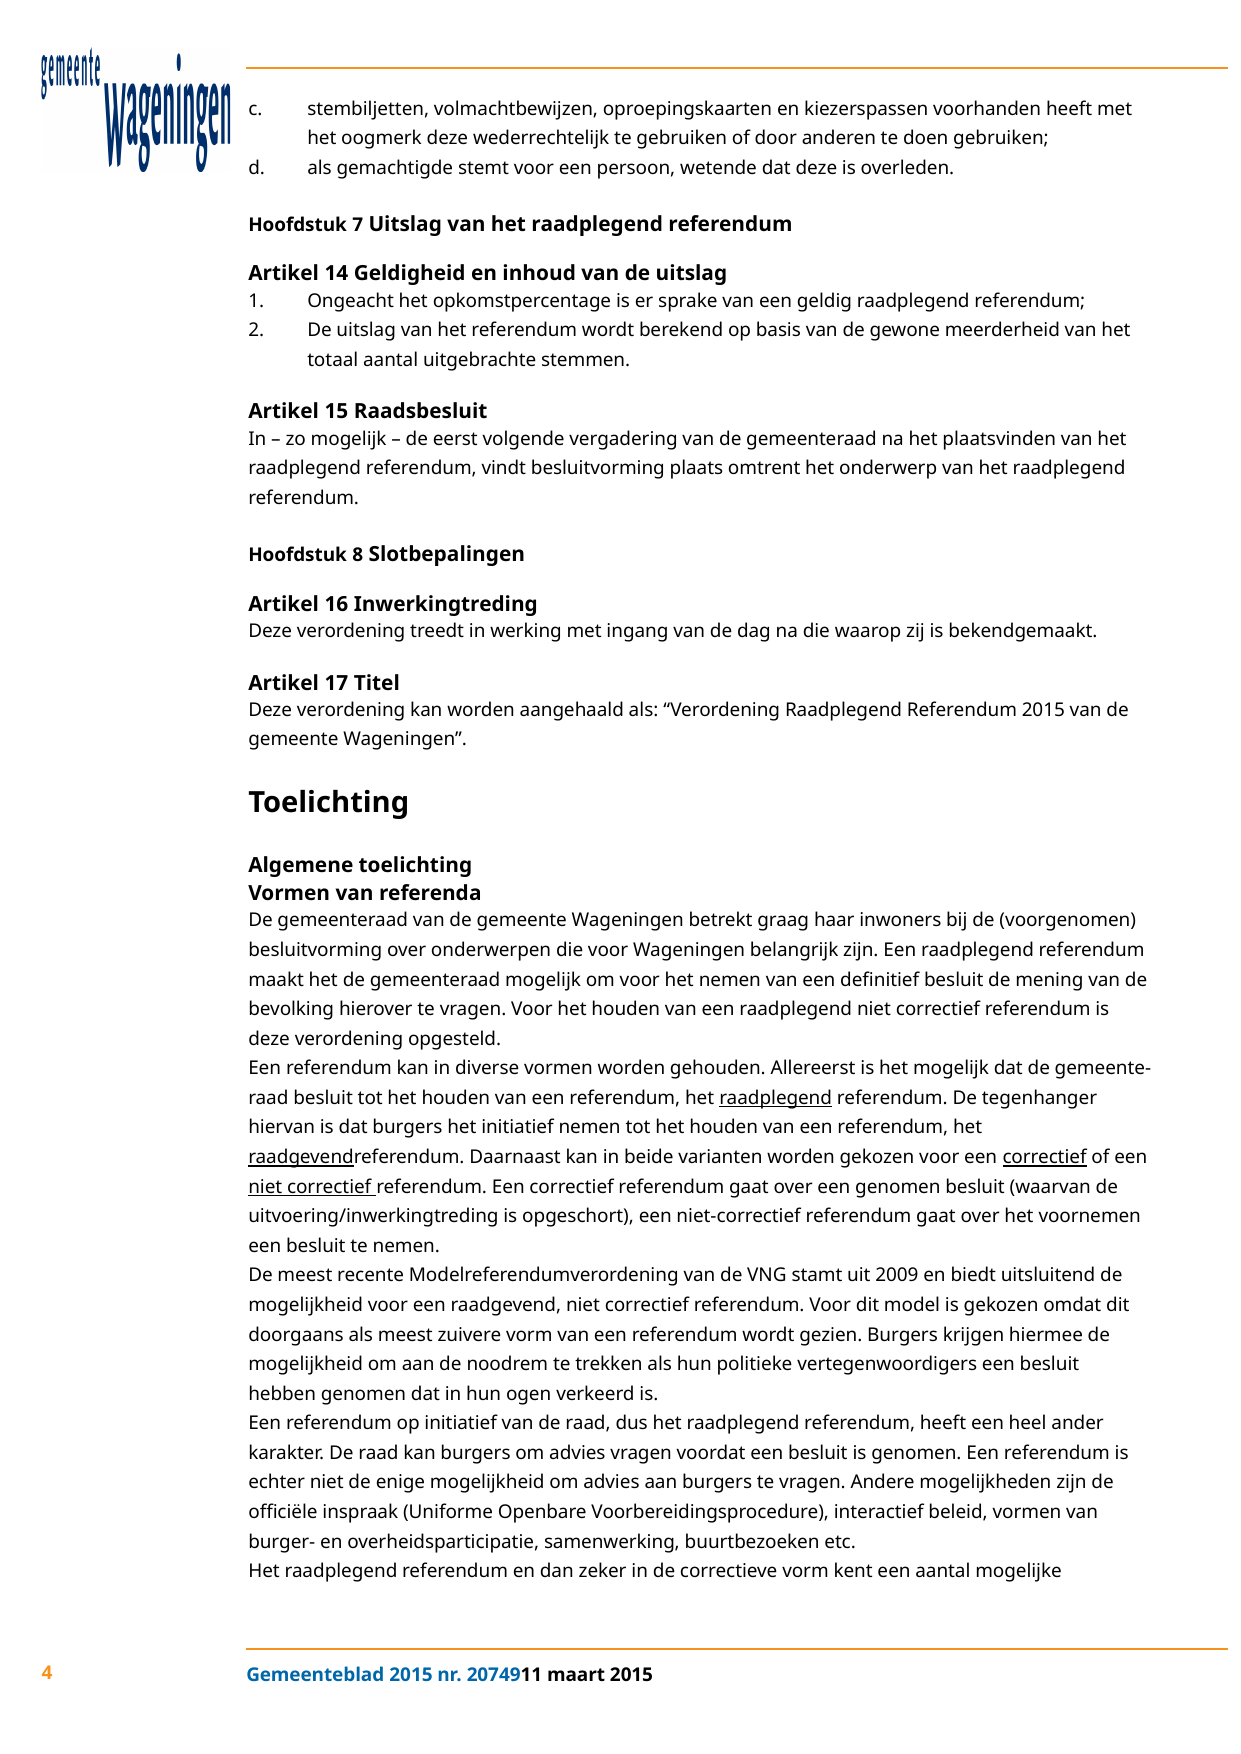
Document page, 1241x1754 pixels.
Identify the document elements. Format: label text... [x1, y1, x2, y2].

list Ongeacht het opkomstpercentage is er sprake van een geldig raadplegend referendum; [248, 287, 1152, 313]
list als gemachtigde stemt voor een persoon, wetende dat deze is overleden. [248, 154, 1152, 180]
text Artikel 16 Inwerkingtreding [248, 589, 1152, 617]
picture [41, 47, 231, 172]
text In – zo mogelijk – de eerst volgende vergadering van de gemeenteraad na het plaatsvinden van het raadplegend referendum, vindt besluitvorming plaats omtrent het onderwerp van het raadplegend referendum. [248, 425, 1152, 510]
text Hoofdstuk 7 Uitslag van het raadplegend referendum [248, 209, 1152, 238]
text Artikel 17 Titel [248, 668, 1152, 696]
text Hoofdstuk 8 Slotbepalingen [248, 539, 1152, 568]
text Artikel 15 Raadsbesluit [248, 397, 1152, 425]
text uitvoering/inwerkingtreding is opgeschort), een niet-correctief referendum gaat over het voornemen een besluit te nemen. [248, 1202, 1152, 1258]
text Deze verordening treedt in werking met ingang van de dag na die waarop zij is bekendgemaakt. [248, 617, 1152, 643]
text De meest recente Modelreferendumverordening van de VNG stamt uit 2009 en biedt uitsluitend de mogelijkheid voor een raadgevend, niet correctief referendum. Voor dit model is gekozen omdat dit doorgaans als meest zuivere vorm van een referendum wordt gezien. Burgers krijgen hiermee de mogelijkheid om aan de noodrem te trekken als hun politieke vertegenwoordigers een besluit hebben genomen dat in hun ogen verkeerd is. [248, 1262, 1152, 1406]
text Deze verordening kan worden aangehaald als: “Verordening Raadplegend Referendum 2015 van de gemeente Wageningen”. [248, 696, 1152, 751]
text Artikel 14 Geldigheid en inhoud van de uitslag [248, 258, 1152, 287]
text Vormen van referenda [248, 878, 1152, 907]
text Een referendum op initiatief van de raad, dus het raadplegend referendum, heeft een heel ander karakter. De raad kan burgers om advies vragen voordat een besluit is genomen. Een referendum is echter niet de enige mogelijkheid om advies aan burgers te vragen. Andere mogelijkheden zijn de officiële inspraak (Uniforme Openbare Voorbereidingsprocedure), interactief beleid, vormen van burger- en overheidsparticipatie, samenwerking, buurtbezoeken etc. [248, 1409, 1152, 1554]
text Toelichting [248, 781, 1152, 821]
list stembiljetten, volmachtbewijzen, oproepingskaarten en kiezerspassen voorhanden heeft met het oogmerk deze wederrechtelijk te gebruiken of door anderen te doen gebruiken; [248, 95, 1152, 150]
text Een referendum kan in diverse vormen worden gehouden. Allereerst is het mogelijk dat de gemeente-raad besluit tot het houden van een referendum, het raadplegend referendum. De tegenhanger hiervan is dat burgers het initiatief nemen tot het houden van een referendum, het raadgevendreferendum. Daarnaast kan in beide varianten worden gekozen voor een correctief of een niet correctief referendum. Een correctief referendum gaat over een genomen besluit (waarvan de [248, 1054, 1152, 1199]
list De uitslag van het referendum wordt berekend op basis van de gewone meerderheid van het totaal aantal uitgebrachte stemmen. [248, 317, 1152, 372]
text Het raadplegend referendum en dan zeker in de correctieve vorm kent een aantal mogelijke [248, 1557, 1152, 1583]
text Algemene toelichting [248, 850, 1152, 878]
text De gemeenteraad van de gemeente Wageningen betrekt graag haar inwoners bij de (voorgenomen) besluitvorming over onderwerpen die voor Wageningen belangrijk zijn. Een raadplegend referendum maakt het de gemeenteraad mogelijk om voor het nemen van een definitief besluit de mening van de bevolking hierover te vragen. Voor het houden van een raadplegend niet correctief referendum is deze verordening opgesteld. [248, 907, 1152, 1051]
